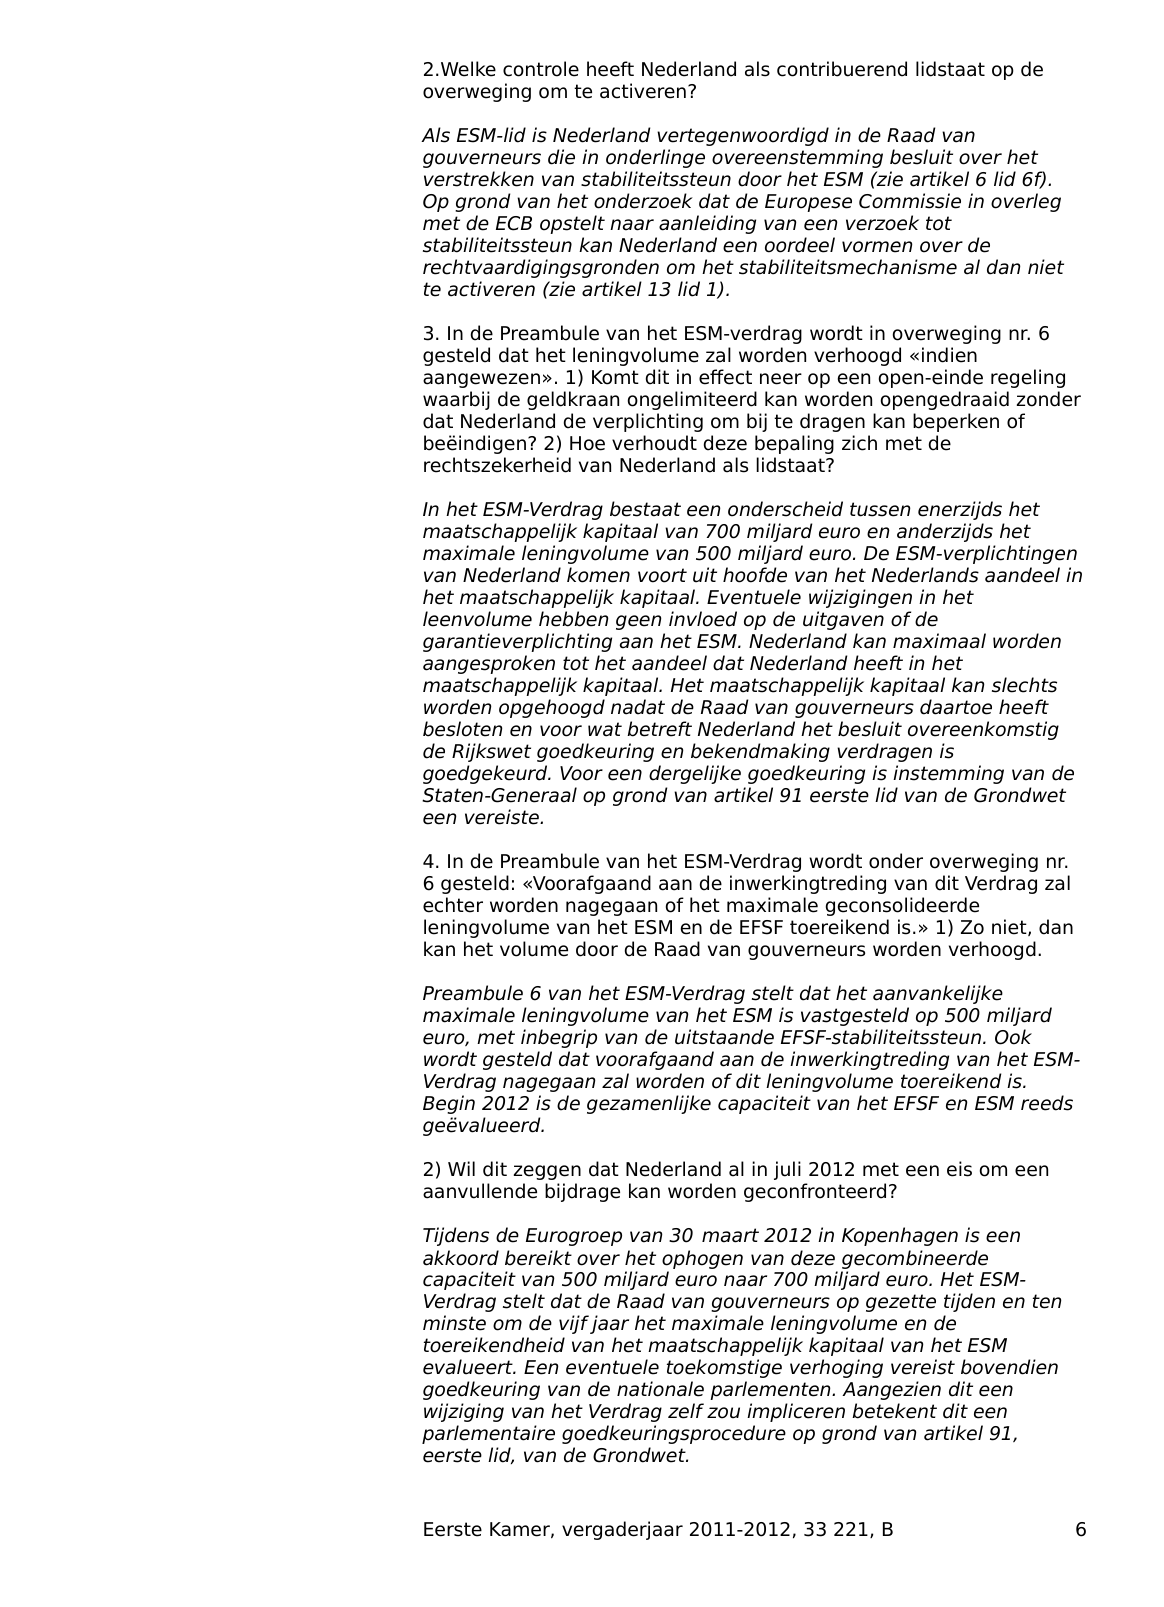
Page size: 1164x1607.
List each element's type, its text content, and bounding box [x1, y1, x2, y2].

text Als ESM-lid is Nederland vertegenwoordigd in de Raad van gouverneurs die in onderlinge overeenstemming besluit over het verstrekken van stabiliteitssteun door het ESM (zie artikel 6 lid 6f). Op grond van het onderzoek dat de Europese Commissie in overleg met de ECB opstelt naar aanleiding van een verzoek tot stabiliteitssteun kan Nederland een oordeel vormen over de rechtvaardigingsgronden om het stabiliteitsmechanisme al dan niet te activeren (zie artikel 13 lid 1). [422, 125, 1087, 301]
text Preambule 6 van het ESM-Verdrag stelt dat het aanvankelijke maximale leningvolume van het ESM is vastgesteld op 500 miljard euro, met inbegrip van de uitstaande EFSF-stabiliteitssteun. Ook wordt gesteld dat voorafgaand aan de inwerkingtreding van het ESM-Verdrag nagegaan zal worden of dit leningvolume toereikend is. Begin 2012 is de gezamenlijke capaciteit van het EFSF en ESM reeds geëvalueerd. [422, 983, 1087, 1137]
text 3. In de Preambule van het ESM-verdrag wordt in overweging nr. 6 gesteld dat het leningvolume zal worden verhoogd «indien aangewezen». 1) Komt dit in effect neer op een open-einde regeling waarbij de geldkraan ongelimiteerd kan worden opengedraaid zonder dat Nederland de verplichting om bij te dragen kan beperken of beëindigen? 2) Hoe verhoudt deze bepaling zich met de rechtszekerheid van Nederland als lidstaat? [422, 323, 1087, 477]
text In het ESM-Verdrag bestaat een onderscheid tussen enerzijds het maatschappelijk kapitaal van 700 miljard euro en anderzijds het maximale leningvolume van 500 miljard euro. De ESM-verplichtingen van Nederland komen voort uit hoofde van het Nederlands aandeel in het maatschappelijk kapitaal. Eventuele wijzigingen in het leenvolume hebben geen invloed op de uitgaven of de garantieverplichting aan het ESM. Nederland kan maximaal worden aangesproken tot het aandeel dat Nederland heeft in het maatschappelijk kapitaal. Het maatschappelijk kapitaal kan slechts worden opgehoogd nadat de Raad van gouverneurs daartoe heeft besloten en voor wat betreft Nederland het besluit overeenkomstig de Rijkswet goedkeuring en bekendmaking verdragen is goedgekeurd. Voor een dergelijke goedkeuring is instemming van de Staten-Generaal op grond van artikel 91 eerste lid van de Grondwet een vereiste. [422, 499, 1087, 829]
text 4. In de Preambule van het ESM-Verdrag wordt onder overweging nr. 6 gesteld: «Voorafgaand aan de inwerkingtreding van dit Verdrag zal echter worden nagegaan of het maximale geconsolideerde leningvolume van het ESM en de EFSF toereikend is.» 1) Zo niet, dan kan het volume door de Raad van gouverneurs worden verhoogd. [422, 851, 1087, 961]
text 2) Wil dit zeggen dat Nederland al in juli 2012 met een eis om een aanvullende bijdrage kan worden geconfronteerd? [422, 1159, 1087, 1203]
text Tijdens de Eurogroep van 30 maart 2012 in Kopenhagen is een akkoord bereikt over het ophogen van deze gecombineerde capaciteit van 500 miljard euro naar 700 miljard euro. Het ESM-Verdrag stelt dat de Raad van gouverneurs op gezette tijden en ten minste om de vijf jaar het maximale leningvolume en de toereikendheid van het maatschappelijk kapitaal van het ESM evalueert. Een eventuele toekomstige verhoging vereist bovendien goedkeuring van de nationale parlementen. Aangezien dit een wijziging van het Verdrag zelf zou impliceren betekent dit een parlementaire goedkeuringsprocedure op grond van artikel 91, eerste lid, van de Grondwet. [422, 1225, 1087, 1467]
text 2.Welke controle heeft Nederland als contribuerend lidstaat op de overweging om te activeren? [422, 59, 1087, 103]
